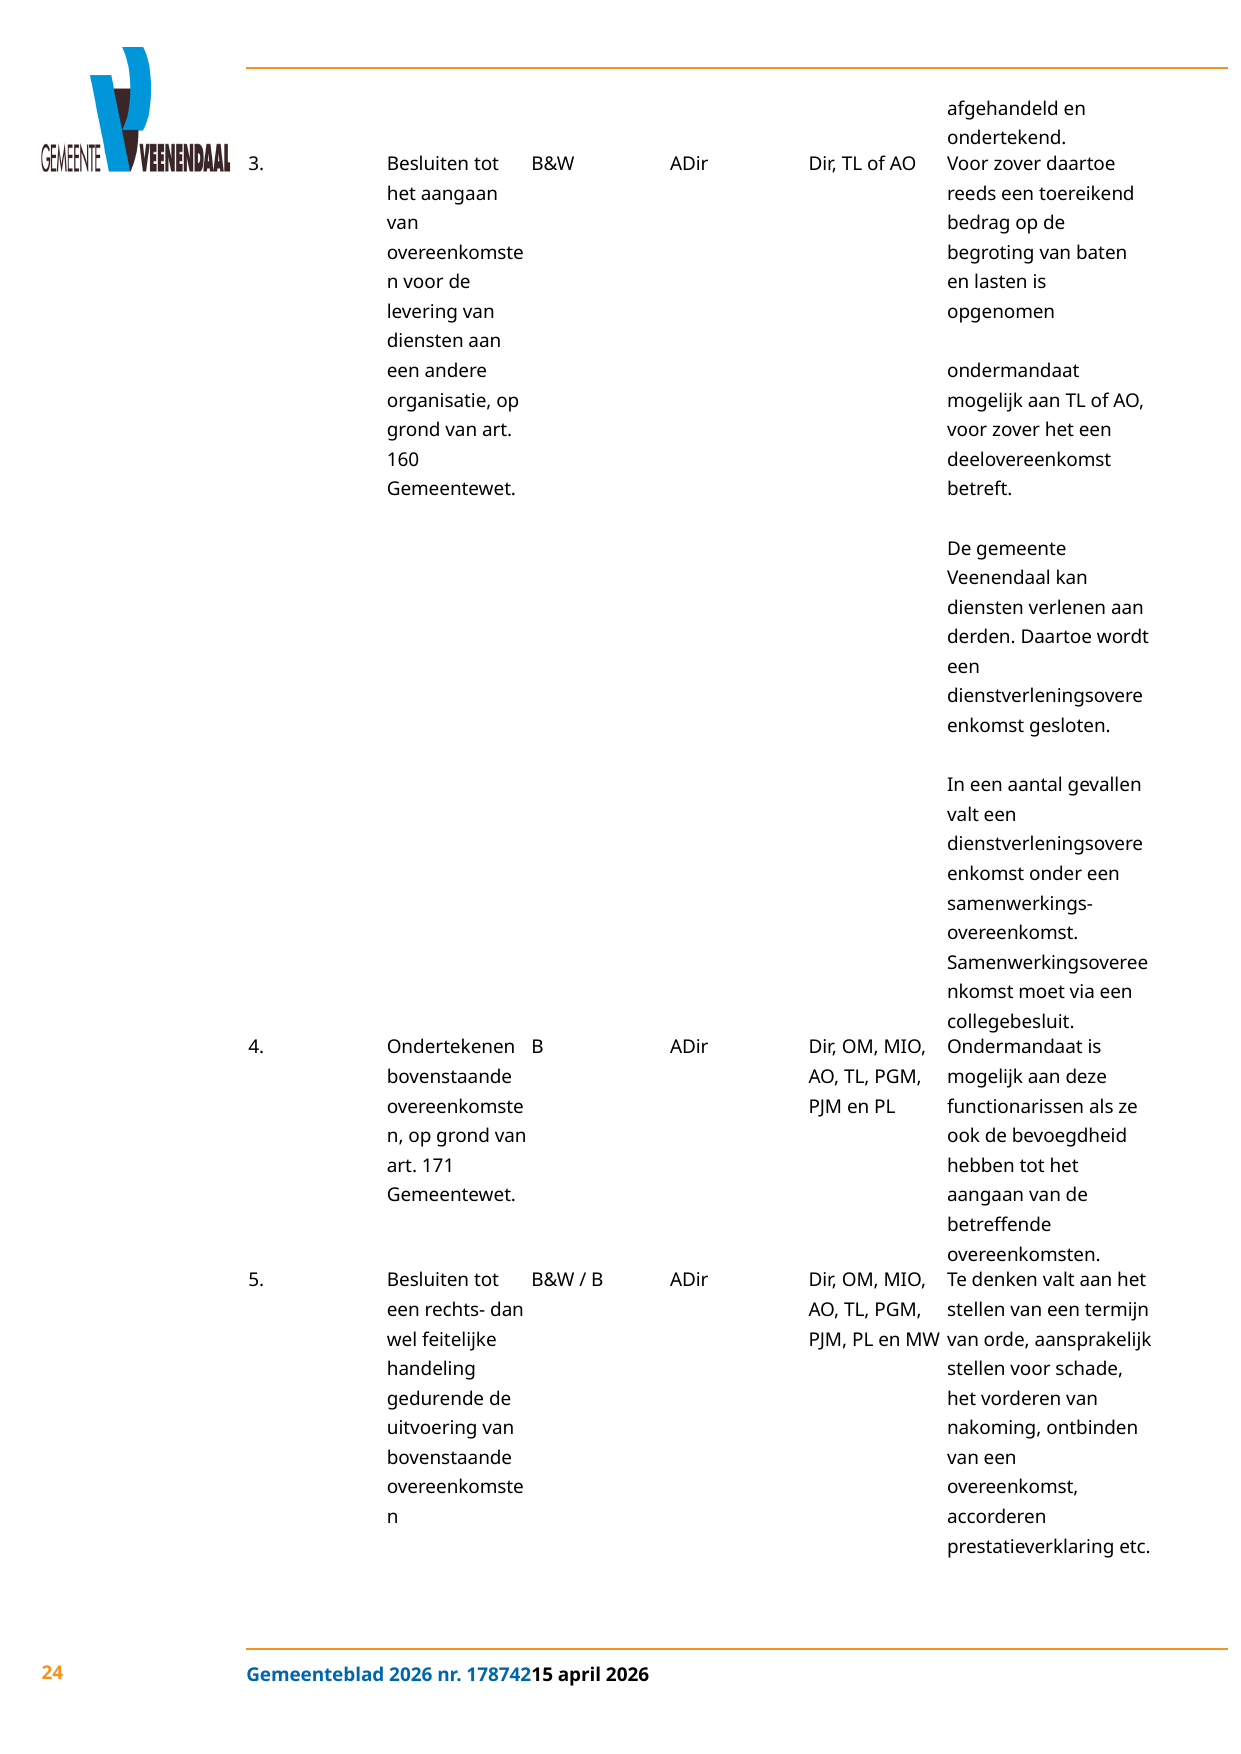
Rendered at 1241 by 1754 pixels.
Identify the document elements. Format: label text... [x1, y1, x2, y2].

table_cell Besluiten tot een rechts- dan wel feitelijke handeling gedurende de uitvoering van bovenstaande overeenkomsten [387, 1267, 531, 1588]
table_cell B&W / B [531, 1267, 670, 1588]
table_cell [531, 95, 670, 150]
table_cell ADir [670, 1034, 808, 1267]
table_cell ADir [670, 150, 808, 1034]
table_cell [387, 95, 531, 150]
table_cell [248, 95, 387, 150]
table_cell 4. [248, 1034, 387, 1267]
table_cell [808, 95, 947, 150]
table_cell B&W [531, 150, 670, 1034]
table_cell B [531, 1034, 670, 1267]
table_cell Dir, OM, MIO, AO, TL, PGM, PJM en PL [808, 1034, 947, 1267]
table_cell Ondermandaat is mogelijk aan deze functionarissen als ze ook de bevoegdheid hebben tot het aangaan van de betreffende overeenkomsten. [947, 1034, 1152, 1267]
table_cell Ondertekenen bovenstaande overeenkomsten, op grond van art. 171 Gemeentewet. [387, 1034, 531, 1267]
table_cell Dir, OM, MIO, AO, TL, PGM, PJM, PL en MW [808, 1267, 947, 1588]
table_cell Besluiten tot het aangaan van overeenkomsten voor de levering van diensten aan een andere organisatie, op grond van art. 160 Gemeentewet. [387, 150, 531, 1034]
table_cell 5. [248, 1267, 387, 1588]
table_cell 3. [248, 150, 387, 1034]
picture [41, 47, 130, 172]
table_cell Dir, TL of AO [808, 150, 947, 1034]
table_cell Voor zover daartoe reeds een toereikend bedrag op de begroting van baten en lasten is opgenomen ondermandaat mogelijk aan TL of AO, voor zover het een deelovereenkomst betreft. De gemeente Veenendaal kan diensten verlenen aan derden. Daartoe wordt een dienstverleningsovereenkomst gesloten. In een aantal gevallen valt een dienstverleningsovereenkomst onder een samenwerkings-overeenkomst. Samenwerkingsovereenkomst moet via een collegebesluit. [947, 150, 1152, 1034]
table_cell [670, 95, 808, 150]
picture [123, 47, 231, 172]
table_cell ADir [670, 1267, 808, 1588]
table_cell afgehandeld en ondertekend. [947, 95, 1152, 150]
table_cell Te denken valt aan het stellen van een termijn van orde, aansprakelijk stellen voor schade, het vorderen van nakoming, ontbinden van een overeenkomst, accorderen prestatieverklaring etc. [947, 1267, 1152, 1588]
